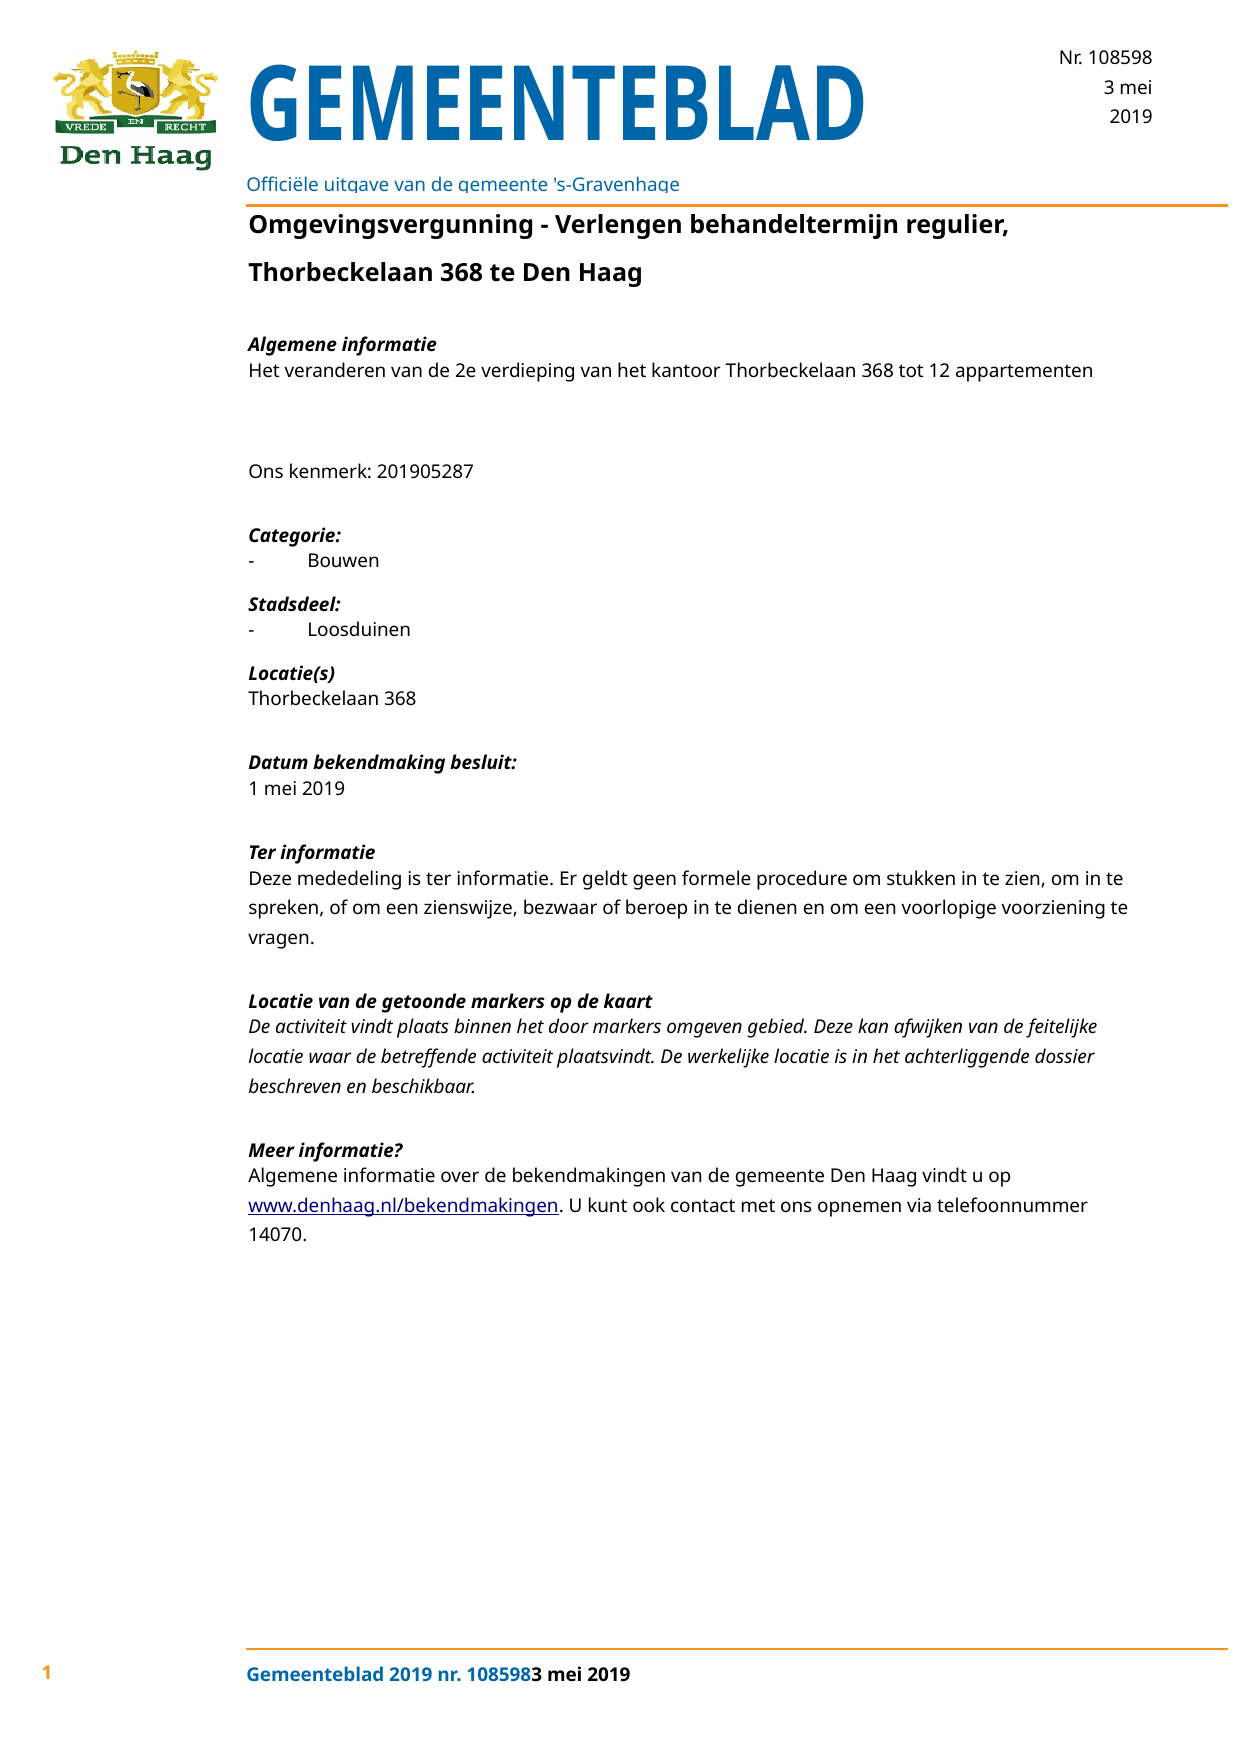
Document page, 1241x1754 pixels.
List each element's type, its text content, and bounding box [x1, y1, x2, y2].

text Algemene informatie [248, 331, 1152, 357]
text Locatie(s) [248, 660, 1152, 685]
text 1 mei 2019 [248, 775, 1152, 801]
text Thorbeckelaan 368 [248, 685, 1152, 711]
text Omgevingsvergunning - Verlengen behandeltermijn regulier, Thorbeckelaan 368 te Den Haag [248, 207, 1152, 288]
text Datum bekendmaking besluit: [248, 749, 1152, 775]
text De activiteit vindt plaats binnen het door markers omgeven gebied. Deze kan afwijken van de feitelijke locatie waar de betreffende activiteit plaatsvindt. De werkelijke locatie is in het achterliggende dossier beschreven en beschikbaar. [248, 1014, 1152, 1098]
list Bouwen [248, 548, 1152, 573]
text Algemene informatie over de bekendmakingen van de gemeente Den Haag vindt u op www.denhaag.nl/bekendmakingen. U kunt ook contact met ons opnemen via telefoonnummer 14070. [248, 1162, 1152, 1247]
list Loosduinen [248, 617, 1152, 642]
text Het veranderen van de 2e verdieping van het kantoor Thorbeckelaan 368 tot 12 appartementen [248, 357, 1152, 383]
text Locatie van de getoonde markers op de kaart [248, 988, 1152, 1014]
picture [41, 47, 231, 172]
text Deze mededeling is ter informatie. Er geldt geen formele procedure om stukken in te zien, om in te spreken, of om een zienswijze, bezwaar of beroep in te dienen en om een voorlopige voorziening te vragen. [248, 865, 1152, 950]
text Stadsdeel: [248, 591, 1152, 617]
text Ons kenmerk: 201905287 [248, 458, 1152, 484]
text Meer informatie? [248, 1137, 1152, 1162]
text Ter informatie [248, 839, 1152, 865]
text Categorie: [248, 522, 1152, 548]
